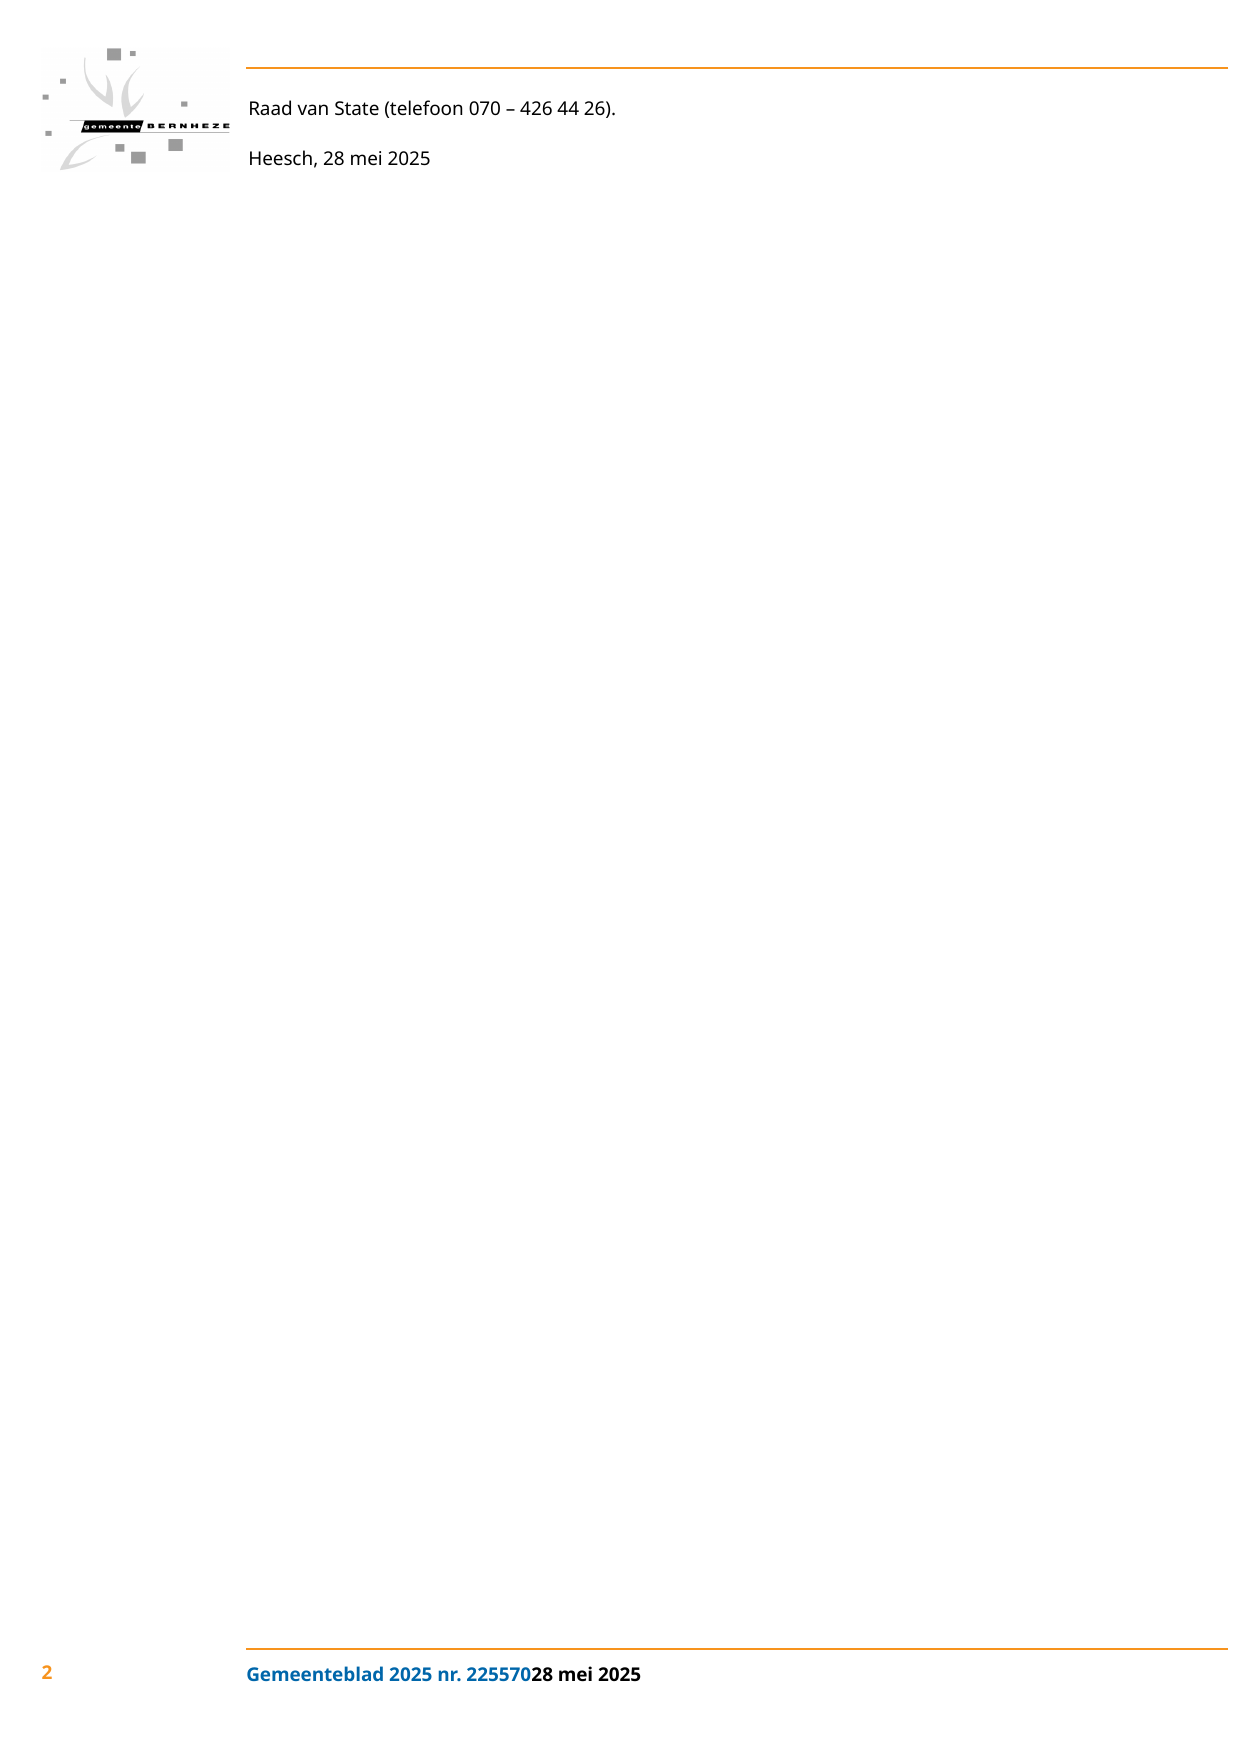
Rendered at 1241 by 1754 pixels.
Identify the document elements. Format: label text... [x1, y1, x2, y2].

picture [41, 47, 231, 172]
text Raad van State (telefoon 070 – 426 44 26). [248, 95, 1152, 121]
text Heesch, 28 mei 2025 [248, 145, 1152, 171]
